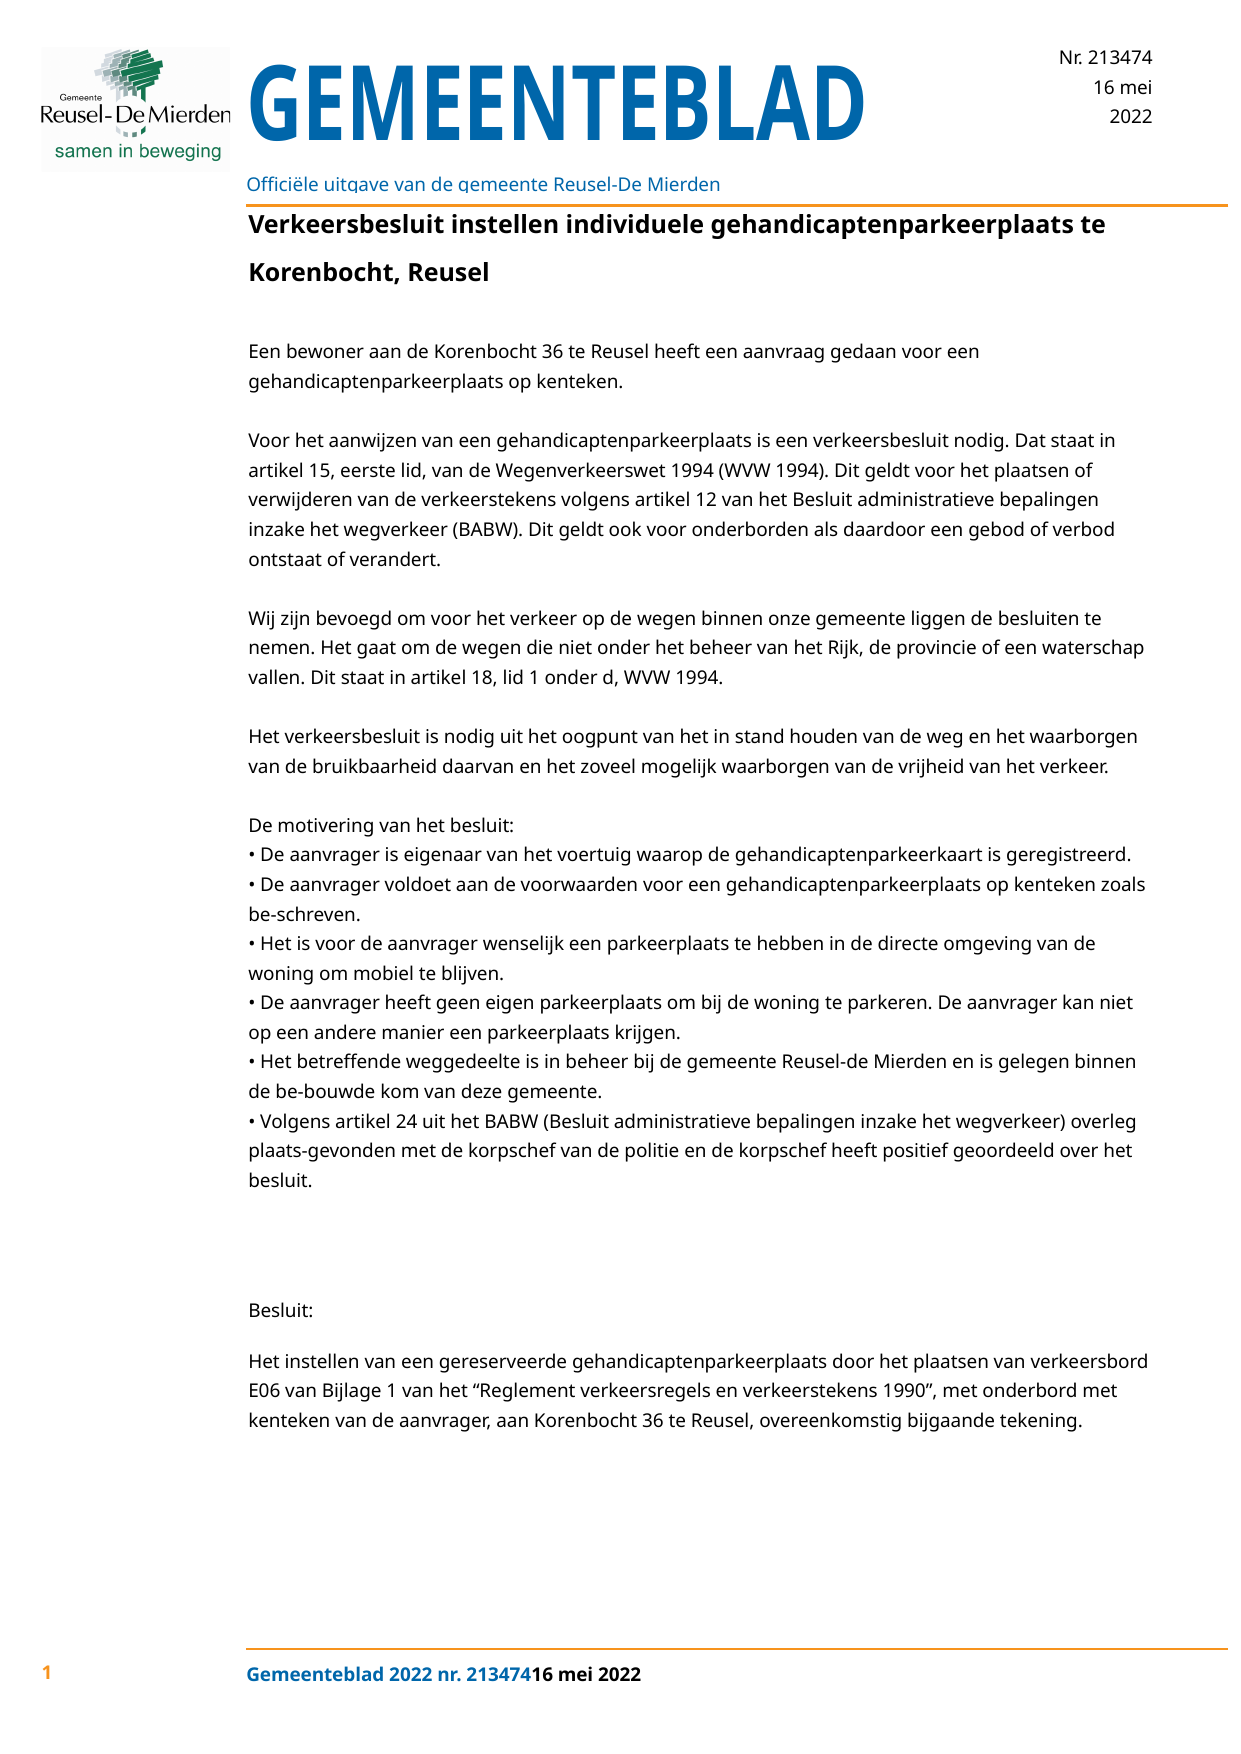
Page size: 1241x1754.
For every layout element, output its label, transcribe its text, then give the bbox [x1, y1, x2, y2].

text • De aanvrager is eigenaar van het voertuig waarop de gehandicaptenparkeerkaart is geregistreerd. [248, 842, 1152, 867]
text • Volgens artikel 24 uit het BABW (Besluit administratieve bepalingen inzake het wegverkeer) overleg plaats-gevonden met de korpschef van de politie en de korpschef heeft positief geoordeeld over het besluit. [248, 1108, 1152, 1193]
text Het verkeersbesluit is nodig uit het oogpunt van het in stand houden van de weg en het waarborgen van de bruikbaarheid daarvan en het zoveel mogelijk waarborgen van de vrijheid van het verkeer. [248, 723, 1152, 778]
picture [41, 47, 231, 172]
text Wij zijn bevoegd om voor het verkeer op de wegen binnen onze gemeente liggen de besluiten te nemen. Het gaat om de wegen die niet onder het beheer van het Rijk, de provincie of een waterschap vallen. Dit staat in artikel 18, lid 1 onder d, WVW 1994. [248, 605, 1152, 690]
text Een bewoner aan de Korenbocht 36 te Reusel heeft een aanvraag gedaan voor een gehandicaptenparkeerplaats op kenteken. [248, 339, 1152, 394]
text Besluit: [248, 1297, 1152, 1323]
text • De aanvrager voldoet aan de voorwaarden voor een gehandicaptenparkeerplaats op kenteken zoals be-schreven. [248, 871, 1152, 926]
text Verkeersbesluit instellen individuele gehandicaptenparkeerplaats te Korenbocht, Reusel [248, 207, 1152, 288]
text • Het is voor de aanvrager wenselijk een parkeerplaats te hebben in de directe omgeving van de woning om mobiel te blijven. [248, 930, 1152, 986]
text • Het betreffende weggedeelte is in beheer bij de gemeente Reusel-de Mierden en is gelegen binnen de be-bouwde kom van deze gemeente. [248, 1049, 1152, 1104]
text De motivering van het besluit: [248, 812, 1152, 838]
text Het instellen van een gereserveerde gehandicaptenparkeerplaats door het plaatsen van verkeersbord E06 van Bijlage 1 van het “Reglement verkeersregels en verkeerstekens 1990”, met onderbord met kenteken van de aanvrager, aan Korenbocht 36 te Reusel, overeenkomstig bijgaande tekening. [248, 1348, 1152, 1433]
text Voor het aanwijzen van een gehandicaptenparkeerplaats is een verkeersbesluit nodig. Dat staat in artikel 15, eerste lid, van de Wegenverkeerswet 1994 (WVW 1994). Dit geldt voor het plaatsen of verwijderen van de verkeerstekens volgens artikel 12 van het Besluit administratieve bepalingen inzake het wegverkeer (BABW). Dit geldt ook voor onderborden als daardoor een gebod of verbod ontstaat of verandert. [248, 427, 1152, 571]
text • De aanvrager heeft geen eigen parkeerplaats om bij de woning te parkeren. De aanvrager kan niet op een andere manier een parkeerplaats krijgen. [248, 989, 1152, 1045]
